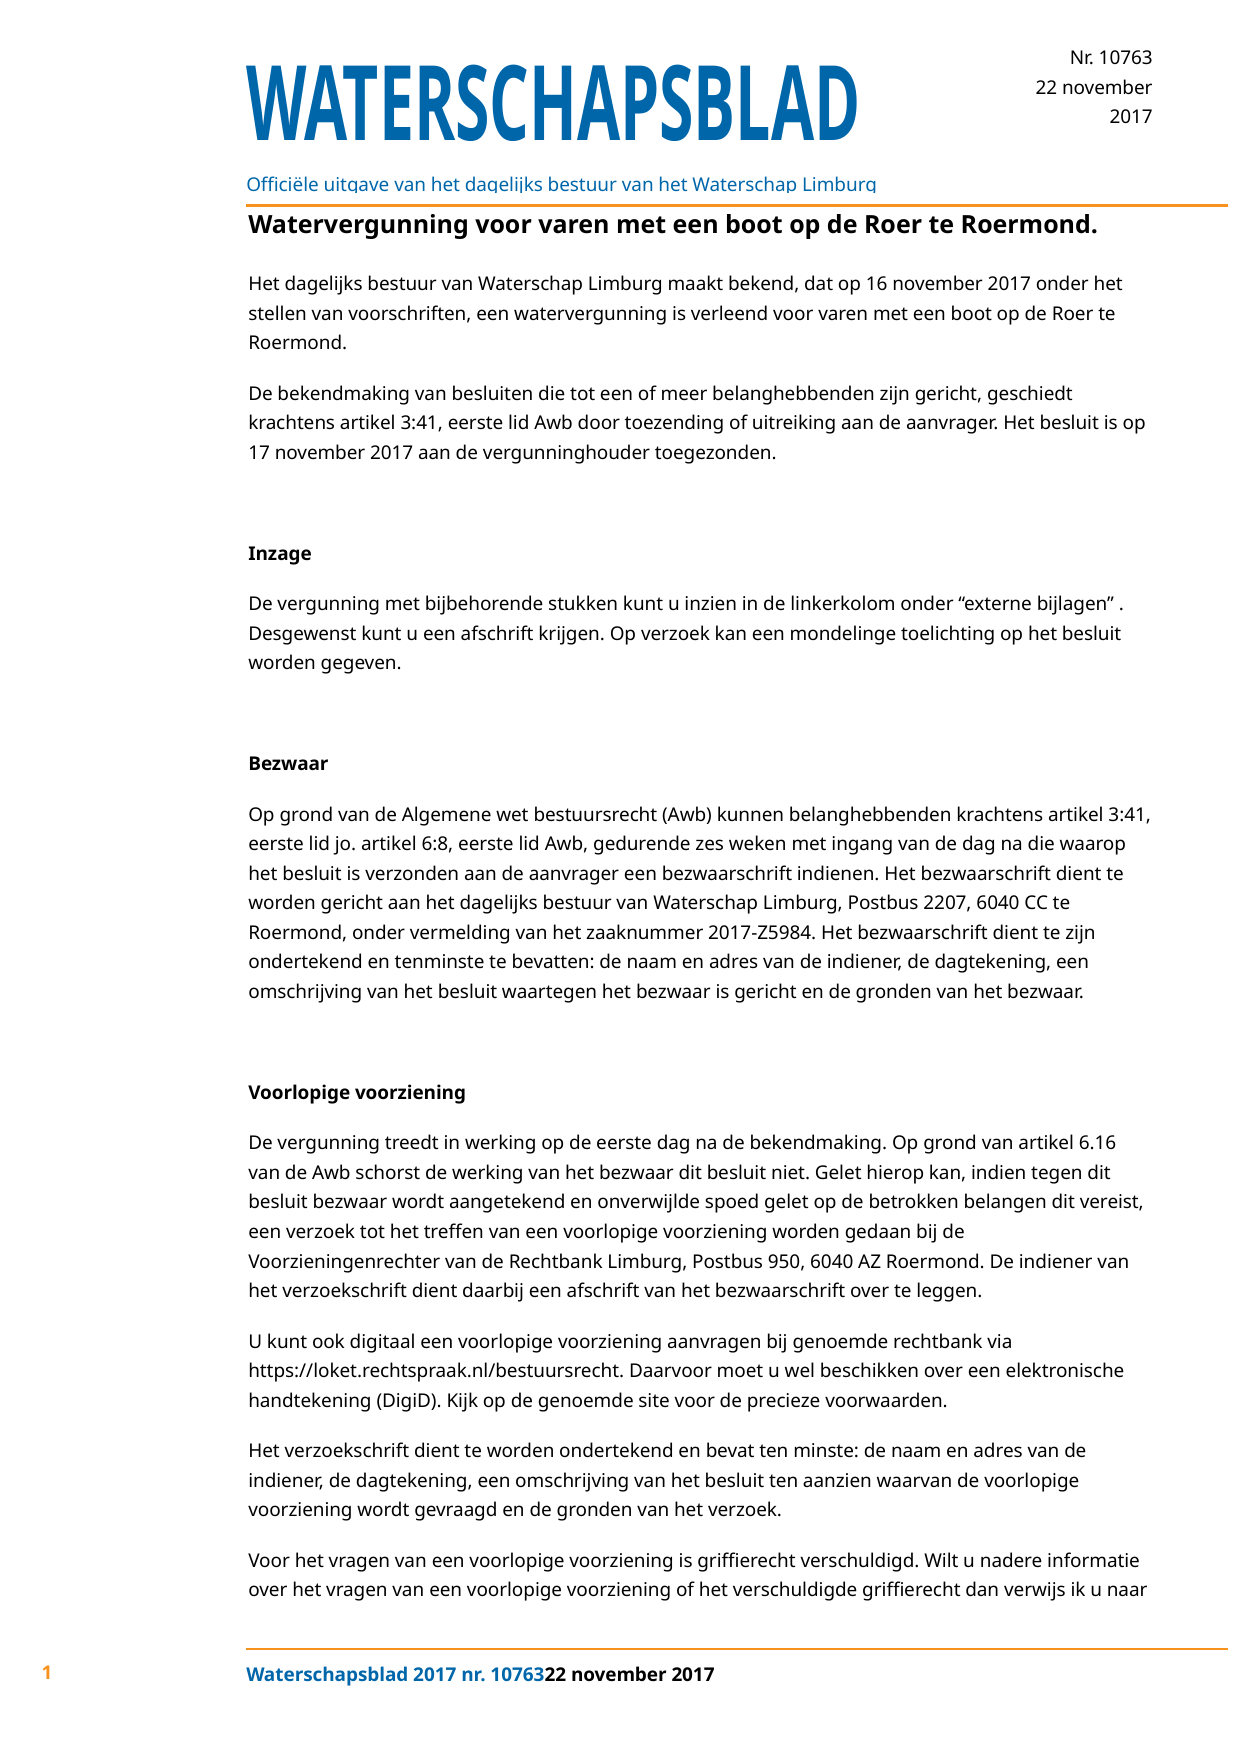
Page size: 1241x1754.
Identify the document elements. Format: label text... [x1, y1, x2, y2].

text U kunt ook digitaal een voorlopige voorziening aanvragen bij genoemde rechtbank via https://loket.rechtspraak.nl/bestuursrecht. Daarvoor moet u wel beschikken over een elektronische handtekening (DigiD). Kijk op de genoemde site voor de precieze voorwaarden. [248, 1328, 1152, 1413]
text De vergunning met bijbehorende stukken kunt u inzien in de linkerkolom onder “externe bijlagen” . Desgewenst kunt u een afschrift krijgen. Op verzoek kan een mondelinge toelichting op het besluit worden gegeven. [248, 590, 1152, 675]
text De vergunning treedt in werking op de eerste dag na de bekendmaking. Op grond van artikel 6.16 van de Awb schorst de werking van het bezwaar dit besluit niet. Gelet hierop kan, indien tegen dit besluit bezwaar wordt aangetekend en onverwijlde spoed gelet op de betrokken belangen dit vereist, een verzoek tot het treffen van een voorlopige voorziening worden gedaan bij de Voorzieningenrechter van de Rechtbank Limburg, Postbus 950, 6040 AZ Roermond. De indiener van het verzoekschrift dient daarbij een afschrift van het bezwaarschrift over te leggen. [248, 1129, 1152, 1303]
text Bezwaar [248, 750, 1152, 776]
picture [41, 47, 231, 172]
text Op grond van de Algemene wet bestuursrecht (Awb) kunnen belanghebbenden krachtens artikel 3:41, eerste lid jo. artikel 6:8, eerste lid Awb, gedurende zes weken met ingang van de dag na die waarop het besluit is verzonden aan de aanvrager een bezwaarschrift indienen. Het bezwaarschrift dient te worden gericht aan het dagelijks bestuur van Waterschap Limburg, Postbus 2207, 6040 CC te Roermond, onder vermelding van het zaaknummer 2017-Z5984. Het bezwaarschrift dient te zijn ondertekend en tenminste te bevatten: de naam en adres van de indiener, de dagtekening, een omschrijving van het besluit waartegen het bezwaar is gericht en de gronden van het bezwaar. [248, 801, 1152, 1004]
text De bekendmaking van besluiten die tot een of meer belanghebbenden zijn gericht, geschiedt krachtens artikel 3:41, eerste lid Awb door toezending of uitreiking aan de aanvrager. Het besluit is op 17 november 2017 aan de vergunninghouder toegezonden. [248, 380, 1152, 465]
text Watervergunning voor varen met een boot op de Roer te Roermond. [248, 207, 1152, 241]
text Voorlopige voorziening [248, 1079, 1152, 1105]
text Het verzoekschrift dient te worden ondertekend en bevat ten minste: de naam en adres van de indiener, de dagtekening, een omschrijving van het besluit ten aanzien waarvan de voorlopige voorziening wordt gevraagd en de gronden van het verzoek. [248, 1437, 1152, 1522]
text Voor het vragen van een voorlopige voorziening is griffierecht verschuldigd. Wilt u nadere informatie over het vragen van een voorlopige voorziening of het verschuldigde griffierecht dan verwijs ik u naar [248, 1547, 1152, 1602]
text Inzage [248, 540, 1152, 566]
text Het dagelijks bestuur van Waterschap Limburg maakt bekend, dat op 16 november 2017 onder het stellen van voorschriften, een watervergunning is verleend voor varen met een boot op de Roer te Roermond. [248, 270, 1152, 355]
